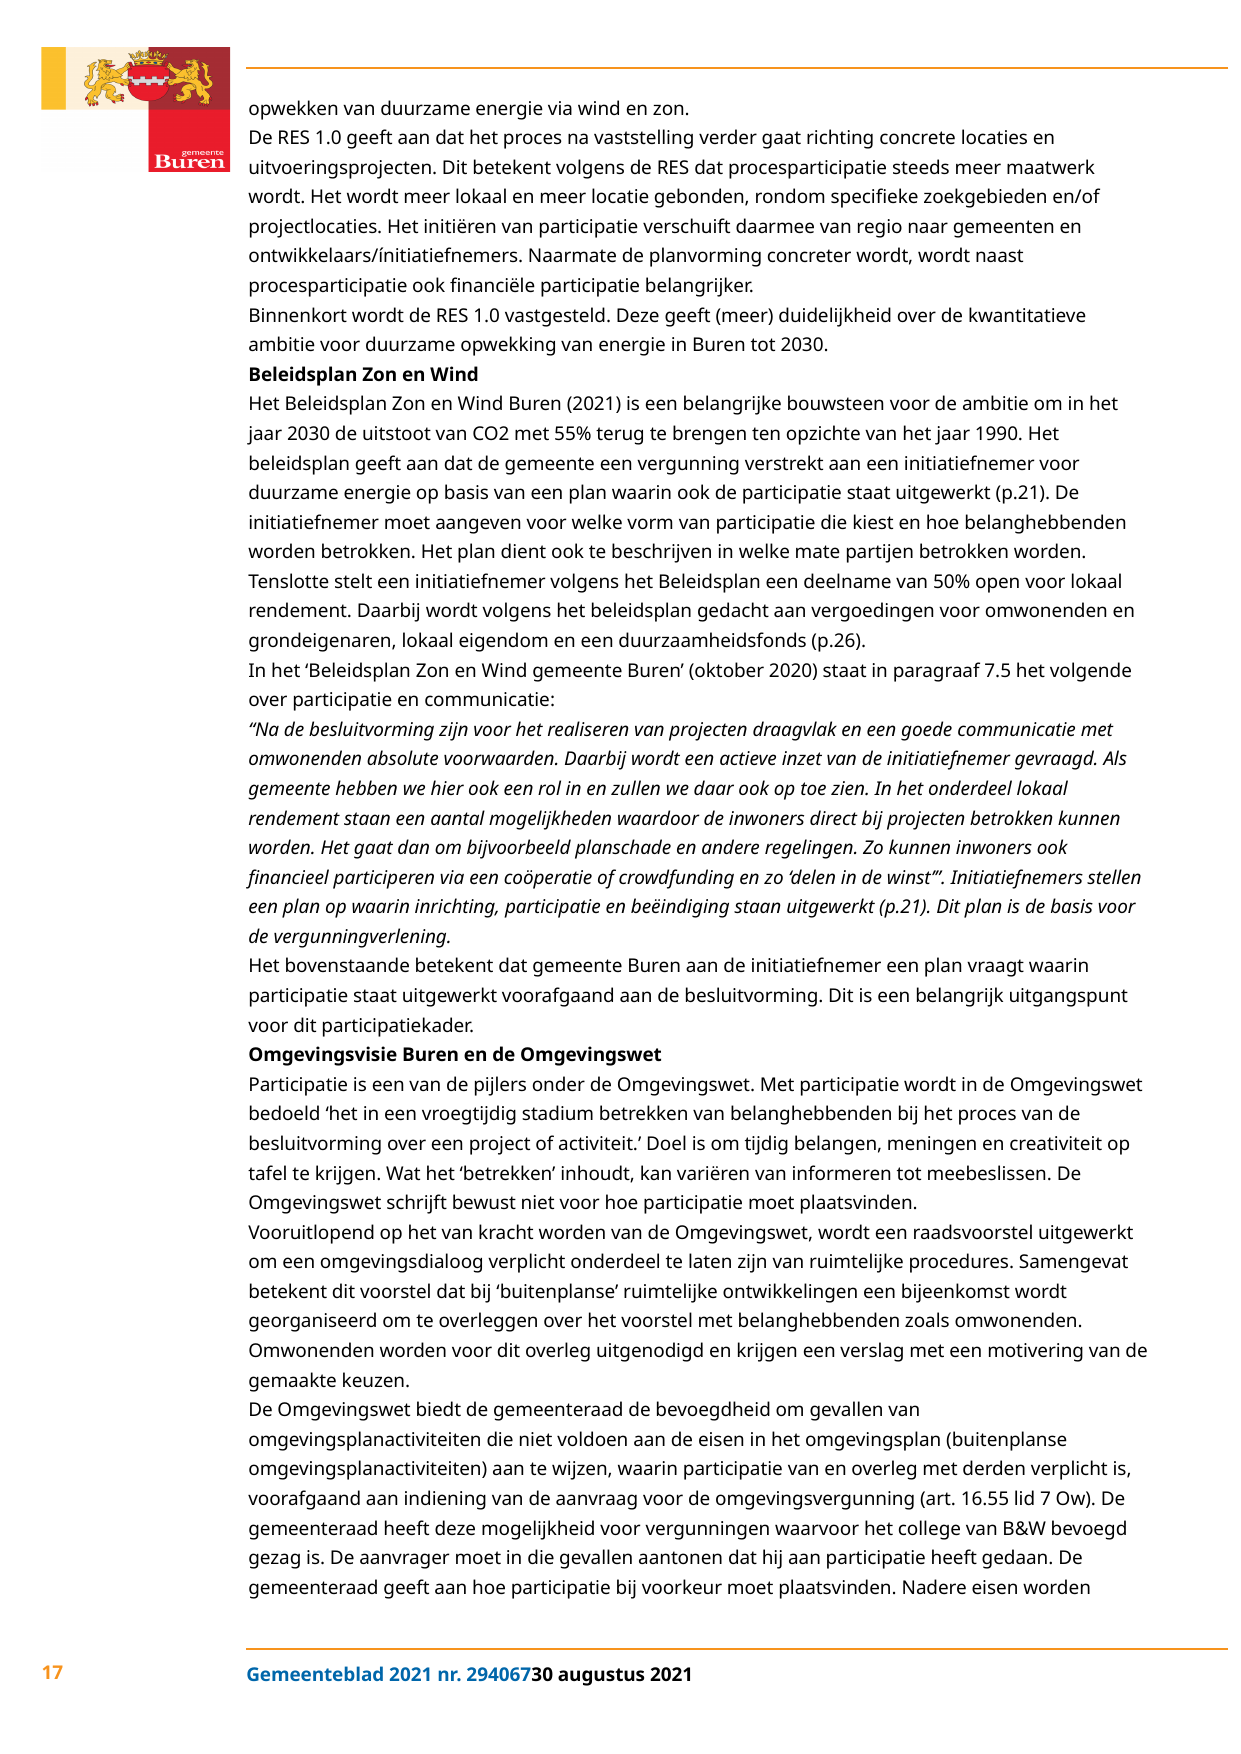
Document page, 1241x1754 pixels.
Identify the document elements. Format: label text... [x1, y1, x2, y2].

text In het ‘Beleidsplan Zon en Wind gemeente Buren’ (oktober 2020) staat in paragraaf 7.5 het volgende over participatie en communicatie: [248, 657, 1152, 712]
text Participatie is een van de pijlers onder de Omgevingswet. Met participatie wordt in de Omgevingswet bedoeld ‘het in een vroegtijdig stadium betrekken van belanghebbenden bij het proces van de besluitvorming over een project of activiteit.’ Doel is om tijdig belangen, meningen en creativiteit op tafel te krijgen. Wat het ‘betrekken’ inhoudt, kan variëren van informeren tot meebeslissen. De Omgevingswet schrijft bewust niet voor hoe participatie moet plaatsvinden. [248, 1071, 1152, 1215]
text De Omgevingswet biedt de gemeenteraad de bevoegdheid om gevallen van omgevingsplanactiviteiten die niet voldoen aan de eisen in het omgevingsplan (buitenplanse omgevingsplanactiviteiten) aan te wijzen, waarin participatie van en overleg met derden verplicht is, voorafgaand aan indiening van de aanvraag voor de omgevingsvergunning (art. 16.55 lid 7 Ow). De gemeenteraad heeft deze mogelijkheid voor vergunningen waarvoor het college van B&W bevoegd gezag is. De aanvrager moet in die gevallen aantonen dat hij aan participatie heeft gedaan. De gemeenteraad geeft aan hoe participatie bij voorkeur moet plaatsvinden. Nadere eisen worden [248, 1396, 1152, 1600]
text De RES 1.0 geeft aan dat het proces na vaststelling verder gaat richting concrete locaties en uitvoeringsprojecten. Dit betekent volgens de RES dat procesparticipatie steeds meer maatwerk wordt. Het wordt meer lokaal en meer locatie gebonden, rondom specifieke zoekgebieden en/of projectlocaties. Het initiëren van participatie verschuift daarmee van regio naar gemeenten en ontwikkelaars/ínitiatiefnemers. Naarmate de planvorming concreter wordt, wordt naast procesparticipatie ook financiële participatie belangrijker. [248, 124, 1152, 298]
text Binnenkort wordt de RES 1.0 vastgesteld. Deze geeft (meer) duidelijkheid over de kwantitatieve ambitie voor duurzame opwekking van energie in Buren tot 2030. [248, 302, 1152, 357]
text Het Beleidsplan Zon en Wind Buren (2021) is een belangrijke bouwsteen voor de ambitie om in het jaar 2030 de uitstoot van CO2 met 55% terug te brengen ten opzichte van het jaar 1990. Het beleidsplan geeft aan dat de gemeente een vergunning verstrekt aan een initiatiefnemer voor duurzame energie op basis van een plan waarin ook de participatie staat uitgewerkt (p.21). De initiatiefnemer moet aangeven voor welke vorm van participatie die kiest en hoe belanghebbenden worden betrokken. Het plan dient ook te beschrijven in welke mate partijen betrokken worden. Tenslotte stelt een initiatiefnemer volgens het Beleidsplan een deelname van 50% open voor lokaal rendement. Daarbij wordt volgens het beleidsplan gedacht aan vergoedingen voor omwonenden en grondeigenaren, lokaal eigendom en een duurzaamheidsfonds (p.26). [248, 391, 1152, 653]
text Beleidsplan Zon en Wind [248, 361, 1152, 387]
text Het bovenstaande betekent dat gemeente Buren aan de initiatiefnemer een plan vraagt waarin participatie staat uitgewerkt voorafgaand aan de besluitvorming. Dit is een belangrijk uitgangspunt voor dit participatiekader. [248, 953, 1152, 1038]
picture [41, 47, 231, 172]
text “Na de besluitvorming zijn voor het realiseren van projecten draagvlak en een goede communicatie met omwonenden absolute voorwaarden. Daarbij wordt een actieve inzet van de initiatiefnemer gevraagd. Als gemeente hebben we hier ook een rol in en zullen we daar ook op toe zien. In het onderdeel lokaal rendement staan een aantal mogelijkheden waardoor de inwoners direct bij projecten betrokken kunnen worden. Het gaat dan om bijvoorbeeld planschade en andere regelingen. Zo kunnen inwoners ook financieel participeren via een coöperatie of crowdfunding en zo ‘delen in de winst’”. Initiatiefnemers stellen een plan op waarin inrichting, participatie en beëindiging staan uitgewerkt (p.21). Dit plan is de basis voor de vergunningverlening. [248, 716, 1152, 949]
text Vooruitlopend op het van kracht worden van de Omgevingswet, wordt een raadsvoorstel uitgewerkt om een omgevingsdialoog verplicht onderdeel te laten zijn van ruimtelijke procedures. Samengevat betekent dit voorstel dat bij ‘buitenplanse’ ruimtelijke ontwikkelingen een bijeenkomst wordt georganiseerd om te overleggen over het voorstel met belanghebbenden zoals omwonenden. Omwonenden worden voor dit overleg uitgenodigd en krijgen een verslag met een motivering van de gemaakte keuzen. [248, 1219, 1152, 1393]
text Omgevingsvisie Buren en de Omgevingswet [248, 1041, 1152, 1067]
text opwekken van duurzame energie via wind en zon. [248, 95, 1152, 121]
